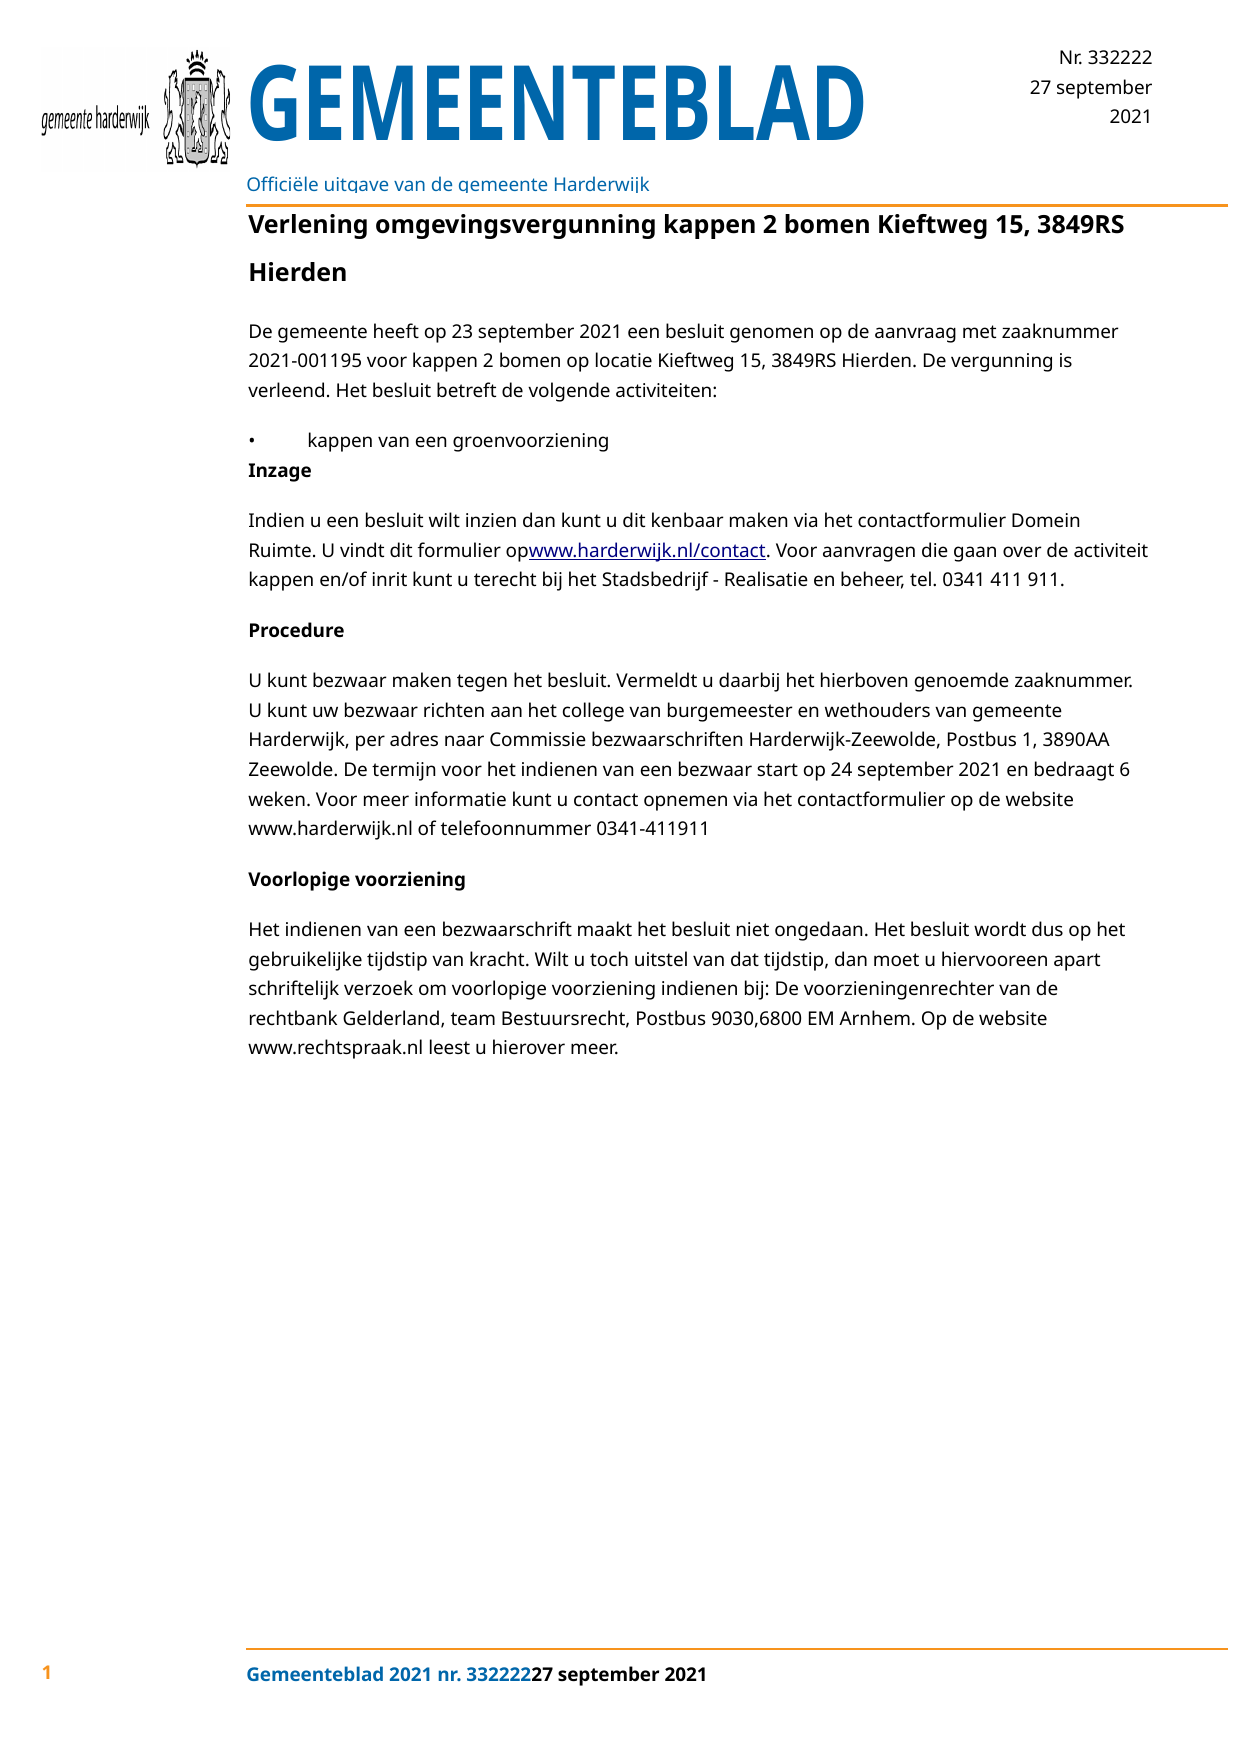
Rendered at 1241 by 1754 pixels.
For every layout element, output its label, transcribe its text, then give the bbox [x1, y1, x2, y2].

text Indien u een besluit wilt inzien dan kunt u dit kenbaar maken via het contactformulier Domein Ruimte. U vindt dit formulier opwww.harderwijk.nl/contact. Voor aanvragen die gaan over de activiteit kappen en/of inrit kunt u terecht bij het Stadsbedrijf - Realisatie en beheer, tel. 0341 411 911. [248, 507, 1152, 592]
text De gemeente heeft op 23 september 2021 een besluit genomen op de aanvraag met zaaknummer 2021-001195 voor kappen 2 bomen op locatie Kieftweg 15, 3849RS Hierden. De vergunning is verleend. Het besluit betreft de volgende activiteiten: [248, 318, 1152, 403]
text Het indienen van een bezwaarschrift maakt het besluit niet ongedaan. Het besluit wordt dus op het gebruikelijke tijdstip van kracht. Wilt u toch uitstel van dat tijdstip, dan moet u hiervooreen apart schriftelijk verzoek om voorlopige voorziening indienen bij: De voorzieningenrechter van de rechtbank Gelderland, team Bestuursrecht, Postbus 9030,6800 EM Arnhem. Op de website www.rechtspraak.nl leest u hierover meer. [248, 916, 1152, 1060]
text Inzage [248, 457, 1152, 483]
picture [41, 47, 231, 172]
text Procedure [248, 617, 1152, 643]
text Voorlopige voorziening [248, 866, 1152, 892]
list kappen van een groenvoorziening [248, 427, 1152, 453]
text Verlening omgevingsvergunning kappen 2 bomen Kieftweg 15, 3849RS Hierden [248, 207, 1152, 288]
text U kunt bezwaar maken tegen het besluit. Vermeldt u daarbij het hierboven genoemde zaaknummer. U kunt uw bezwaar richten aan het college van burgemeester en wethouders van gemeente Harderwijk, per adres naar Commissie bezwaarschriften Harderwijk-Zeewolde, Postbus 1, 3890AA Zeewolde. De termijn voor het indienen van een bezwaar start op 24 september 2021 en bedraagt 6 weken. Voor meer informatie kunt u contact opnemen via het contactformulier op de website www.harderwijk.nl of telefoonnummer 0341-411911 [248, 667, 1152, 841]
